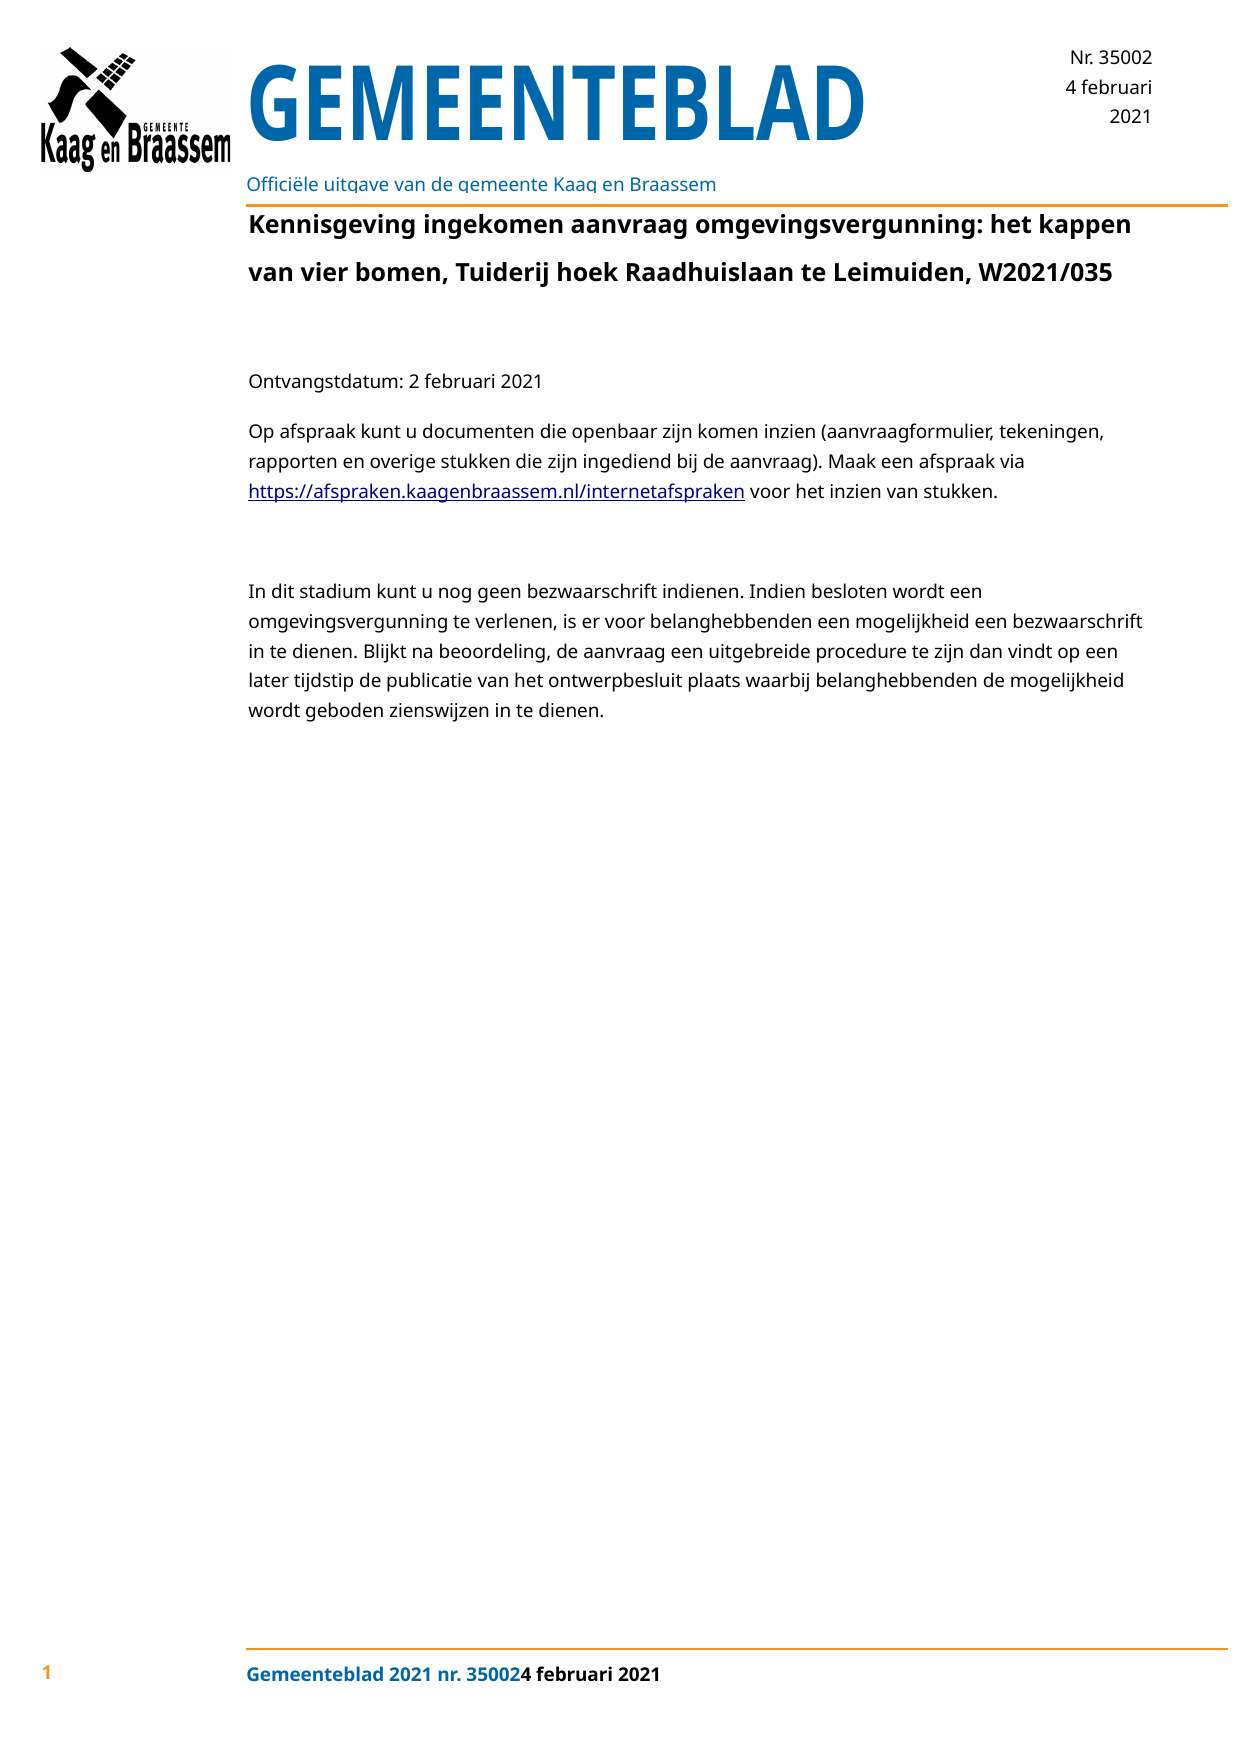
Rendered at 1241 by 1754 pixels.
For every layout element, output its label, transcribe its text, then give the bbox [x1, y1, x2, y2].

text Ontvangstdatum: 2 februari 2021 [248, 368, 1152, 394]
text Op afspraak kunt u documenten die openbaar zijn komen inzien (aanvraagformulier, tekeningen, rapporten en overige stukken die zijn ingediend bij de aanvraag). Maak een afspraak via https://afspraken.kaagenbraassem.nl/internetafspraken voor het inzien van stukken. [248, 419, 1152, 504]
text Kennisgeving ingekomen aanvraag omgevingsvergunning: het kappen van vier bomen, Tuiderij hoek Raadhuislaan te Leimuiden, W2021/035 [248, 207, 1152, 288]
picture [41, 47, 231, 172]
text In dit stadium kunt u nog geen bezwaarschrift indienen. Indien besloten wordt een omgevingsvergunning te verlenen, is er voor belanghebbenden een mogelijkheid een bezwaarschrift in te dienen. Blijkt na beoordeling, de aanvraag een uitgebreide procedure te zijn dan vindt op een later tijdstip de publicatie van het ontwerpbesluit plaats waarbij belanghebbenden de mogelijkheid wordt geboden zienswijzen in te dienen. [248, 579, 1152, 723]
